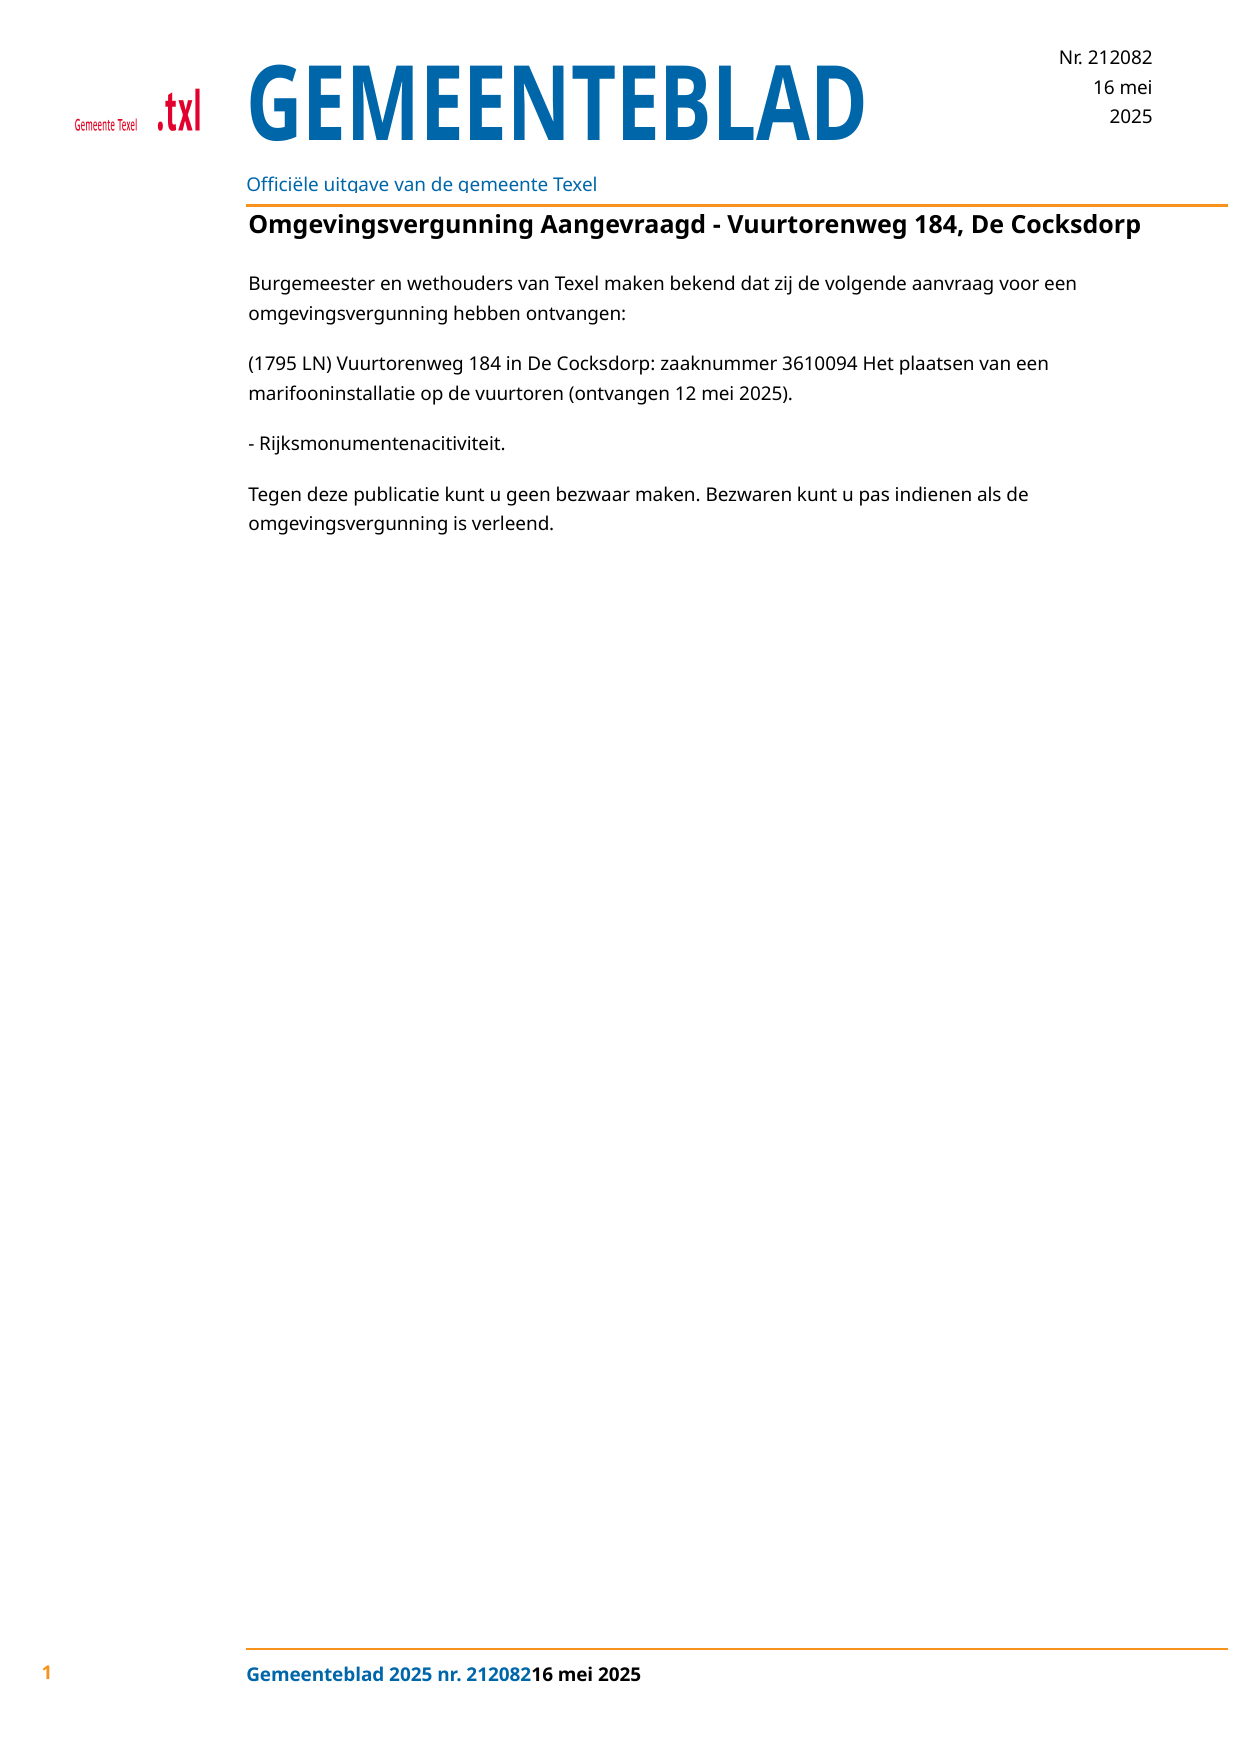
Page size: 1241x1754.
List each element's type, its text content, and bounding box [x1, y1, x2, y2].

text Tegen deze publicatie kunt u geen bezwaar maken. Bezwaren kunt u pas indienen als de omgevingsvergunning is verleend. [248, 481, 1152, 536]
picture [41, 47, 231, 172]
text - Rijksmonumentenacitiviteit. [248, 430, 1152, 456]
text Burgemeester en wethouders van Texel maken bekend dat zij de volgende aanvraag voor een omgevingsvergunning hebben ontvangen: [248, 270, 1152, 326]
text (1795 LN) Vuurtorenweg 184 in De Cocksdorp: zaaknummer 3610094 Het plaatsen van een marifooninstallatie op de vuurtoren (ontvangen 12 mei 2025). [248, 350, 1152, 406]
text Omgevingsvergunning Aangevraagd - Vuurtorenweg 184, De Cocksdorp [248, 207, 1152, 241]
